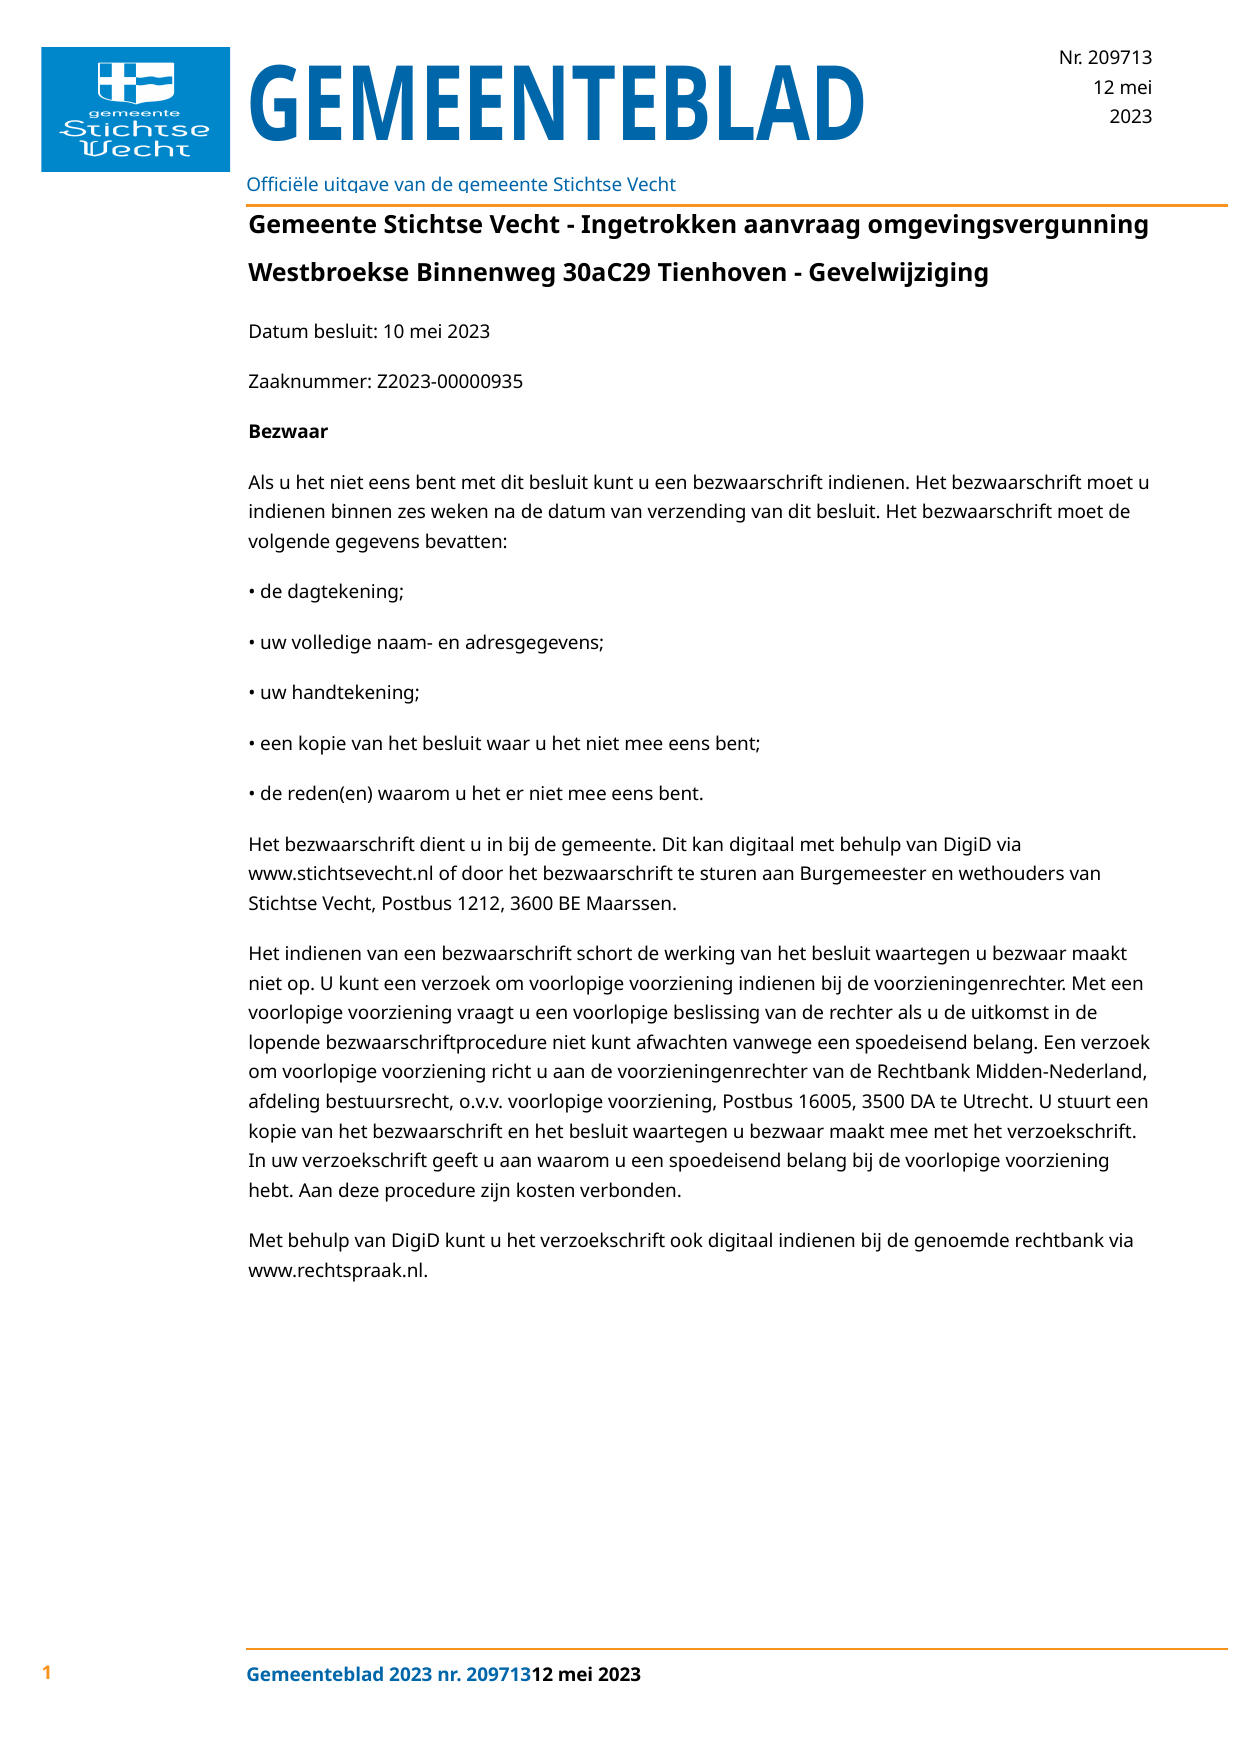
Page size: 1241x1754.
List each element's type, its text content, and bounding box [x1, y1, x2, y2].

text Datum besluit: 10 mei 2023 [248, 318, 1152, 344]
text Gemeente Stichtse Vecht - Ingetrokken aanvraag omgevingsvergunning Westbroekse Binnenweg 30aC29 Tienhoven - Gevelwijziging [248, 207, 1152, 288]
text Het bezwaarschrift dient u in bij de gemeente. Dit kan digitaal met behulp van DigiD via www.stichtsevecht.nl of door het bezwaarschrift te sturen aan Burgemeester en wethouders van Stichtse Vecht, Postbus 1212, 3600 BE Maarssen. [248, 831, 1152, 916]
picture [99, 63, 135, 101]
text Bezwaar [248, 419, 1152, 444]
text • uw volledige naam- en adresgegevens; [248, 629, 1152, 655]
text • uw handtekening; [248, 679, 1152, 705]
text Zaaknummer: Z2023-00000935 [248, 368, 1152, 394]
text • de reden(en) waarom u het er niet mee eens bent. [248, 780, 1152, 806]
text Het indienen van een bezwaarschrift schort de werking van het besluit waartegen u bezwaar maakt niet op. U kunt een verzoek om voorlopige voorziening indienen bij de voorzieningenrechter. Met een voorlopige voorziening vraagt u een voorlopige beslissing van de rechter als u de uitkomst in de lopende bezwaarschriftprocedure niet kunt afwachten vanwege een spoedeisend belang. Een verzoek om voorlopige voorziening richt u aan de voorzieningenrechter van de Rechtbank Midden-Nederland, afdeling bestuursrecht, o.v.v. voorlopige voorziening, Postbus 16005, 3500 DA te Utrecht. U stuurt een kopie van het bezwaarschrift en het besluit waartegen u bezwaar maakt mee met het verzoekschrift. In uw verzoekschrift geeft u aan waarom u een spoedeisend belang bij de voorlopige voorziening hebt. Aan deze procedure zijn kosten verbonden. [248, 940, 1152, 1203]
picture [137, 63, 174, 103]
text Als u het niet eens bent met dit besluit kunt u een bezwaarschrift indienen. Het bezwaarschrift moet u indienen binnen zes weken na de datum van verzending van dit besluit. Het bezwaarschrift moet de volgende gegevens bevatten: [248, 469, 1152, 554]
text • de dagtekening; [248, 579, 1152, 604]
text • een kopie van het besluit waar u het niet mee eens bent; [248, 730, 1152, 756]
text Met behulp van DigiD kunt u het verzoekschrift ook digitaal indienen bij de genoemde rechtbank via www.rechtspraak.nl. [248, 1227, 1152, 1283]
